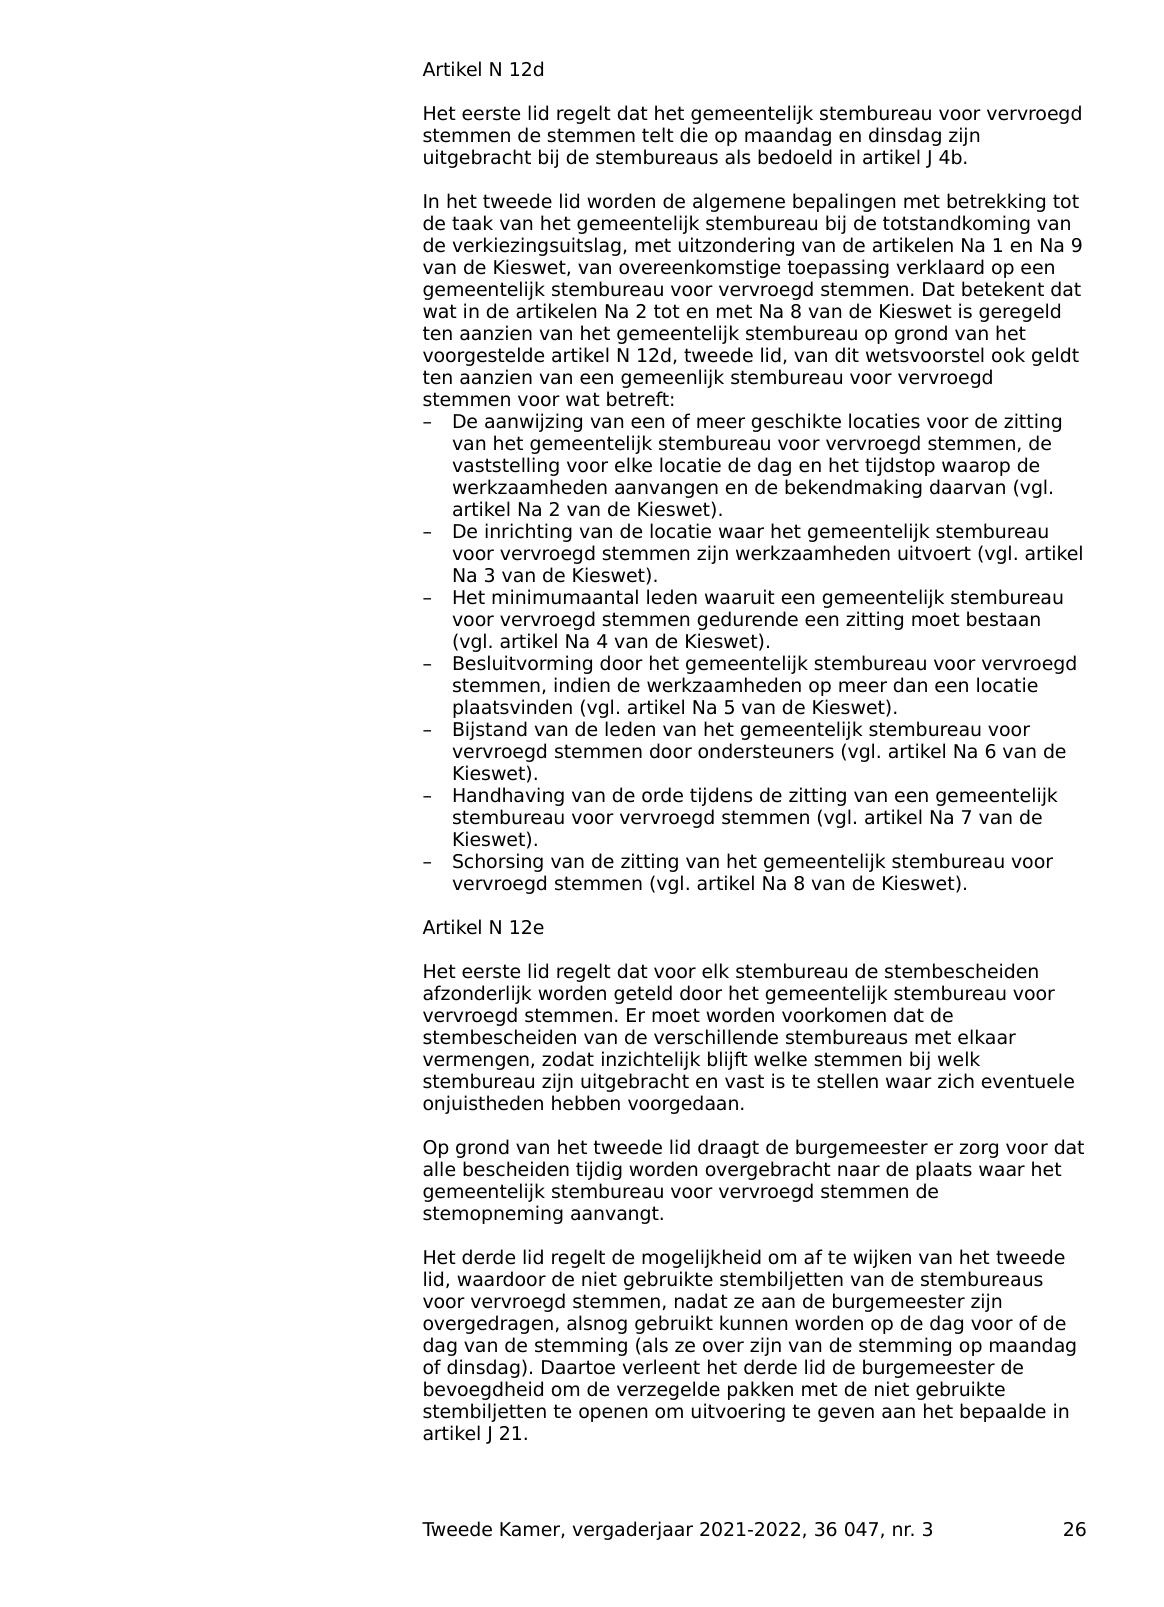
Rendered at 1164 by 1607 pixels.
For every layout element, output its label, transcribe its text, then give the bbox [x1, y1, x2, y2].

text – Handhaving van de orde tijdens de zitting van een gemeentelijk stembureau voor vervroegd stemmen (vgl. artikel Na 7 van de Kieswet). [422, 785, 1087, 851]
text – Het minimumaantal leden waaruit een gemeentelijk stembureau voor vervroegd stemmen gedurende een zitting moet bestaan (vgl. artikel Na 4 van de Kieswet). [422, 587, 1087, 653]
text – De inrichting van de locatie waar het gemeentelijk stembureau voor vervroegd stemmen zijn werkzaamheden uitvoert (vgl. artikel Na 3 van de Kieswet). [422, 521, 1087, 587]
subtitle Artikel N 12e [422, 917, 1087, 939]
text – Bijstand van de leden van het gemeentelijk stembureau voor vervroegd stemmen door ondersteuners (vgl. artikel Na 6 van de Kieswet). [422, 719, 1087, 785]
text – De aanwijzing van een of meer geschikte locaties voor de zitting van het gemeentelijk stembureau voor vervroegd stemmen, de vaststelling voor elke locatie de dag en het tijdstop waarop de werkzaamheden aanvangen en de bekendmaking daarvan (vgl. artikel Na 2 van de Kieswet). [422, 411, 1087, 521]
text – Besluitvorming door het gemeentelijk stembureau voor vervroegd stemmen, indien de werkzaamheden op meer dan een locatie plaatsvinden (vgl. artikel Na 5 van de Kieswet). [422, 653, 1087, 719]
subtitle Artikel N 12d [422, 59, 1087, 81]
text Het eerste lid regelt dat voor elk stembureau de stembescheiden afzonderlijk worden geteld door het gemeentelijk stembureau voor vervroegd stemmen. Er moet worden voorkomen dat de stembescheiden van de verschillende stembureaus met elkaar vermengen, zodat inzichtelijk blijft welke stemmen bij welk stembureau zijn uitgebracht en vast is te stellen waar zich eventuele onjuistheden hebben voorgedaan. [422, 961, 1087, 1115]
text Op grond van het tweede lid draagt de burgemeester er zorg voor dat alle bescheiden tijdig worden overgebracht naar de plaats waar het gemeentelijk stembureau voor vervroegd stemmen de stemopneming aanvangt. [422, 1137, 1087, 1225]
text Het eerste lid regelt dat het gemeentelijk stembureau voor vervroegd stemmen de stemmen telt die op maandag en dinsdag zijn uitgebracht bij de stembureaus als bedoeld in artikel J 4b. [422, 103, 1087, 169]
text Het derde lid regelt de mogelijkheid om af te wijken van het tweede lid, waardoor de niet gebruikte stembiljetten van de stembureaus voor vervroegd stemmen, nadat ze aan de burgemeester zijn overgedragen, alsnog gebruikt kunnen worden op de dag voor of de dag van de stemming (als ze over zijn van de stemming op maandag of dinsdag). Daartoe verleent het derde lid de burgemeester de bevoegdheid om de verzegelde pakken met de niet gebruikte stembiljetten te openen om uitvoering te geven aan het bepaalde in artikel J 21. [422, 1247, 1087, 1445]
text In het tweede lid worden de algemene bepalingen met betrekking tot de taak van het gemeentelijk stembureau bij de totstandkoming van de verkiezingsuitslag, met uitzondering van de artikelen Na 1 en Na 9 van de Kieswet, van overeenkomstige toepassing verklaard op een gemeentelijk stembureau voor vervroegd stemmen. Dat betekent dat wat in de artikelen Na 2 tot en met Na 8 van de Kieswet is geregeld ten aanzien van het gemeentelijk stembureau op grond van het voorgestelde artikel N 12d, tweede lid, van dit wetsvoorstel ook geldt ten aanzien van een gemeenlijk stembureau voor vervroegd stemmen voor wat betreft: [422, 191, 1087, 411]
text – Schorsing van de zitting van het gemeentelijk stembureau voor vervroegd stemmen (vgl. artikel Na 8 van de Kieswet). [422, 851, 1087, 895]
